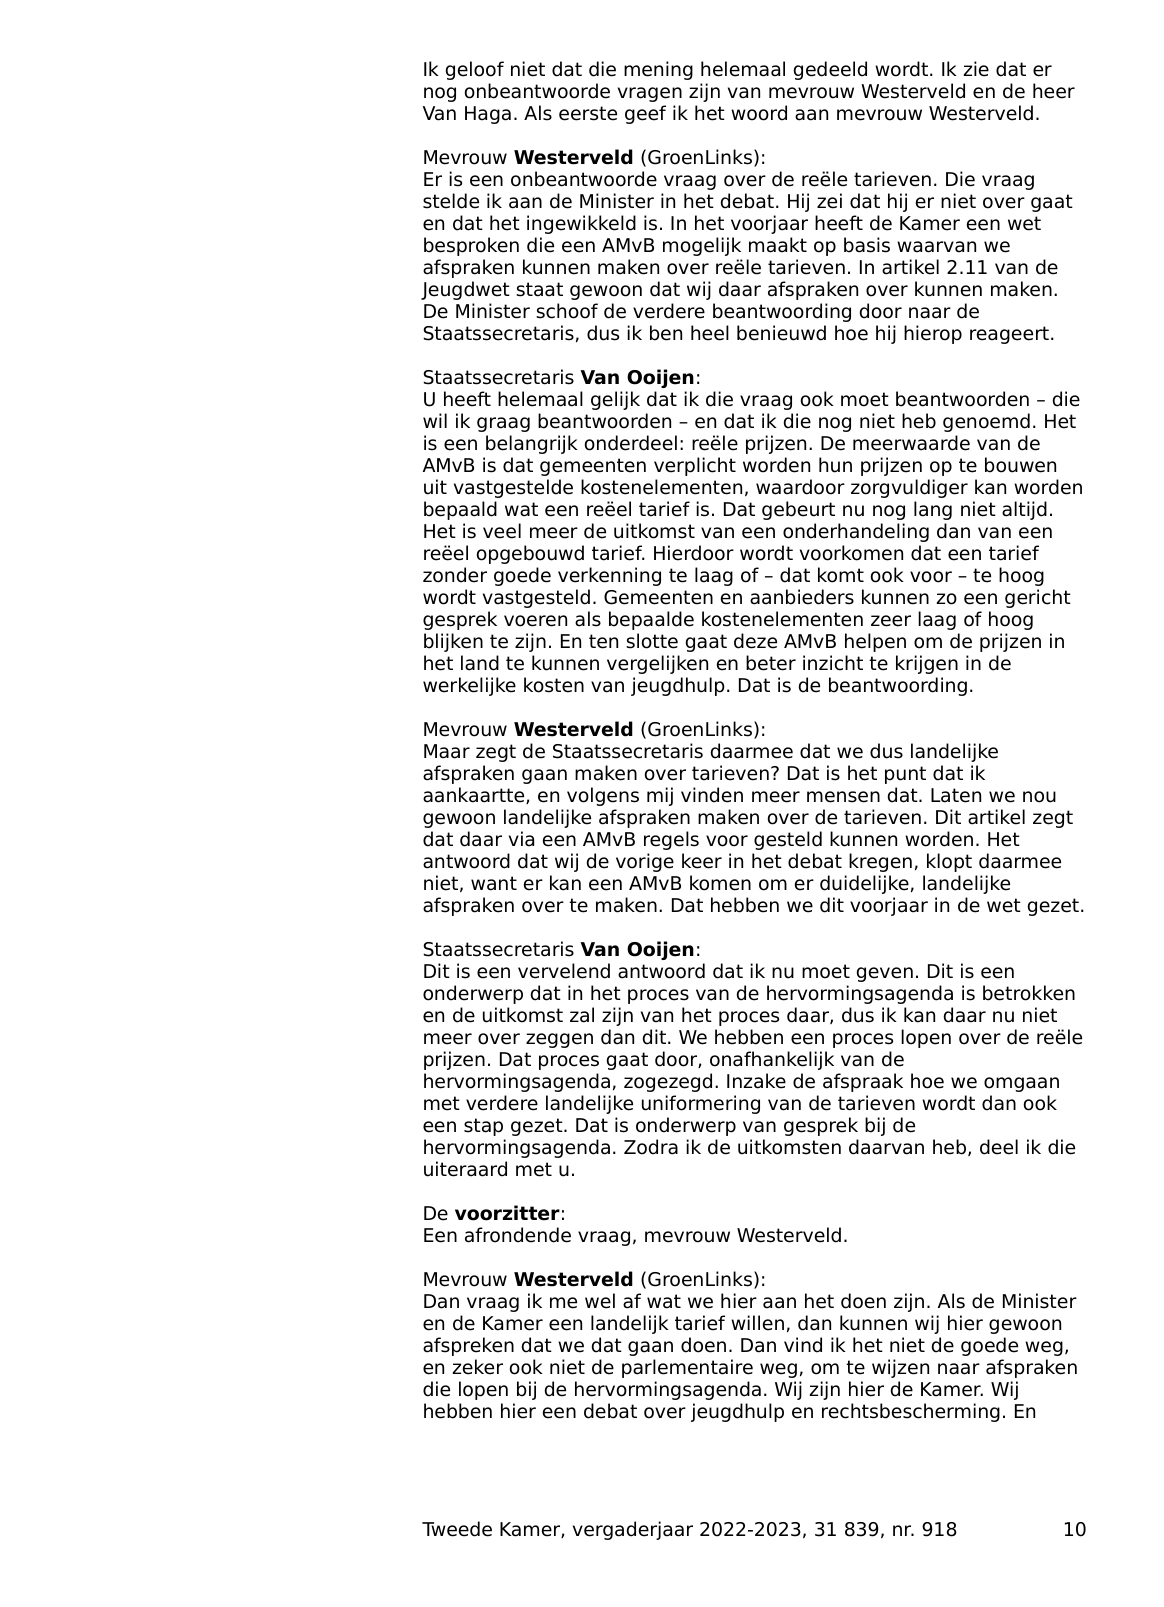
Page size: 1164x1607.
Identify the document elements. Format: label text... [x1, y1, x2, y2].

text U heeft helemaal gelijk dat ik die vraag ook moet beantwoorden – die wil ik graag beantwoorden – en dat ik die nog niet heb genoemd. Het is een belangrijk onderdeel: reële prijzen. De meerwaarde van de AMvB is dat gemeenten verplicht worden hun prijzen op te bouwen uit vastgestelde kostenelementen, waardoor zorgvuldiger kan worden bepaald wat een reëel tarief is. Dat gebeurt nu nog lang niet altijd. Het is veel meer de uitkomst van een onderhandeling dan van een reëel opgebouwd tarief. Hierdoor wordt voorkomen dat een tarief zonder goede verkenning te laag of – dat komt ook voor – te hoog wordt vastgesteld. Gemeenten en aanbieders kunnen zo een gericht gesprek voeren als bepaalde kostenelementen zeer laag of hoog blijken te zijn. En ten slotte gaat deze AMvB helpen om de prijzen in het land te kunnen vergelijken en beter inzicht te krijgen in de werkelijke kosten van jeugdhulp. Dat is de beantwoording. [422, 389, 1087, 697]
text Ik geloof niet dat die mening helemaal gedeeld wordt. Ik zie dat er nog onbeantwoorde vragen zijn van mevrouw Westerveld en de heer Van Haga. Als eerste geef ik het woord aan mevrouw Westerveld. [422, 59, 1087, 125]
text Mevrouw Westerveld (GroenLinks): [422, 147, 1087, 169]
text Een afrondende vraag, mevrouw Westerveld. [422, 1225, 1087, 1247]
text Maar zegt de Staatssecretaris daarmee dat we dus landelijke afspraken gaan maken over tarieven? Dat is het punt dat ik aankaartte, en volgens mij vinden meer mensen dat. Laten we nou gewoon landelijke afspraken maken over de tarieven. Dit artikel zegt dat daar via een AMvB regels voor gesteld kunnen worden. Het antwoord dat wij de vorige keer in het debat kregen, klopt daarmee niet, want er kan een AMvB komen om er duidelijke, landelijke afspraken over te maken. Dat hebben we dit voorjaar in de wet gezet. [422, 741, 1087, 917]
text Dit is een vervelend antwoord dat ik nu moet geven. Dit is een onderwerp dat in het proces van de hervormingsagenda is betrokken en de uitkomst zal zijn van het proces daar, dus ik kan daar nu niet meer over zeggen dan dit. We hebben een proces lopen over de reële prijzen. Dat proces gaat door, onafhankelijk van de hervormingsagenda, zogezegd. Inzake de afspraak hoe we omgaan met verdere landelijke uniformering van de tarieven wordt dan ook een stap gezet. Dat is onderwerp van gesprek bij de hervormingsagenda. Zodra ik de uitkomsten daarvan heb, deel ik die uiteraard met u. [422, 961, 1087, 1181]
text Mevrouw Westerveld (GroenLinks): [422, 1269, 1087, 1291]
text Staatssecretaris Van Ooijen: [422, 939, 1087, 961]
text Dan vraag ik me wel af wat we hier aan het doen zijn. Als de Minister en de Kamer een landelijk tarief willen, dan kunnen wij hier gewoon afspreken dat we dat gaan doen. Dan vind ik het niet de goede weg, en zeker ook niet de parlementaire weg, om te wijzen naar afspraken die lopen bij de hervormingsagenda. Wij zijn hier de Kamer. Wij hebben hier een debat over jeugdhulp en rechtsbescherming. En [422, 1291, 1087, 1423]
text De voorzitter: [422, 1203, 1087, 1225]
text Staatssecretaris Van Ooijen: [422, 367, 1087, 389]
text Mevrouw Westerveld (GroenLinks): [422, 719, 1087, 741]
text Er is een onbeantwoorde vraag over de reële tarieven. Die vraag stelde ik aan de Minister in het debat. Hij zei dat hij er niet over gaat en dat het ingewikkeld is. In het voorjaar heeft de Kamer een wet besproken die een AMvB mogelijk maakt op basis waarvan we afspraken kunnen maken over reële tarieven. In artikel 2.11 van de Jeugdwet staat gewoon dat wij daar afspraken over kunnen maken. De Minister schoof de verdere beantwoording door naar de Staatssecretaris, dus ik ben heel benieuwd hoe hij hierop reageert. [422, 169, 1087, 345]
